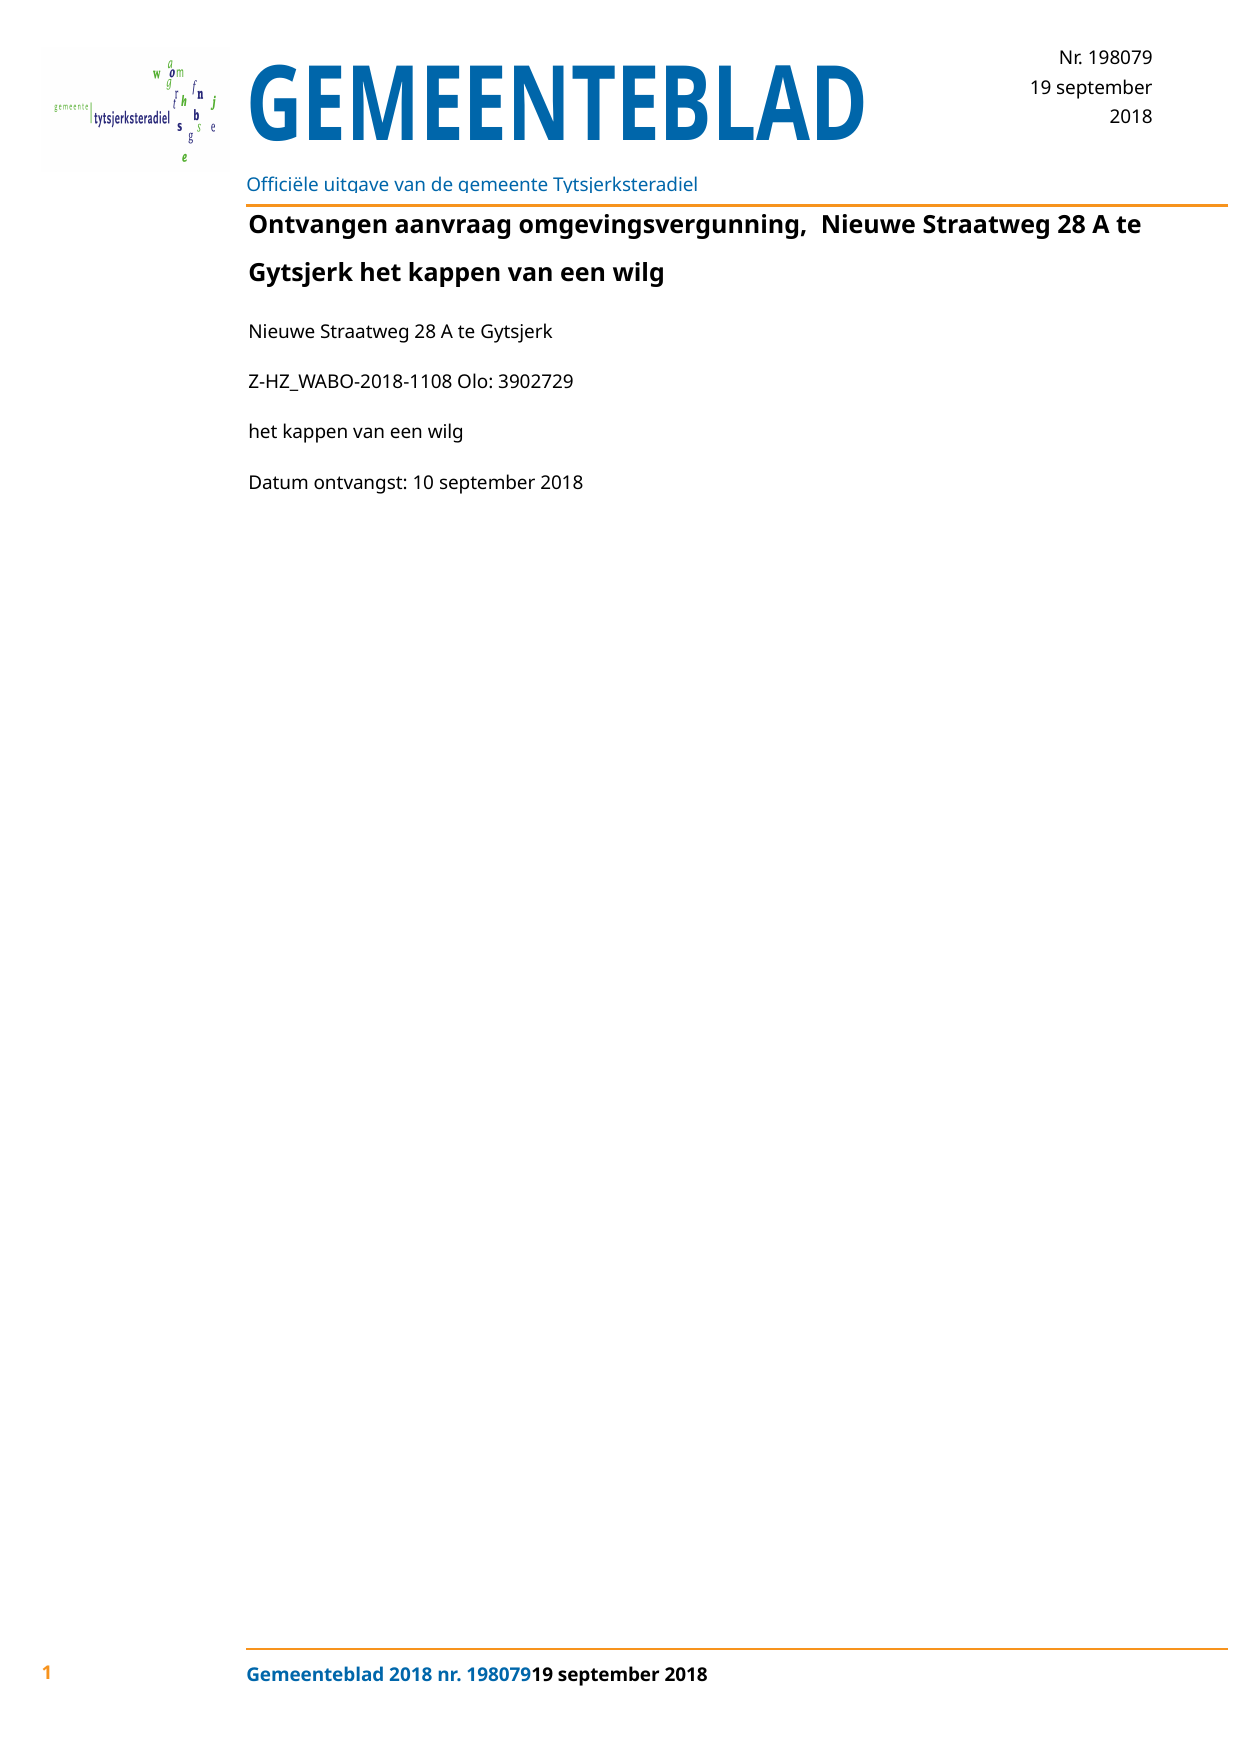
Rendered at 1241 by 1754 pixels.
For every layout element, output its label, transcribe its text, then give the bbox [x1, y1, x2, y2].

text het kappen van een wilg [248, 419, 1152, 444]
picture [41, 47, 231, 172]
text Z-HZ_WABO-2018-1108 Olo: 3902729 [248, 368, 1152, 394]
text Nieuwe Straatweg 28 A te Gytsjerk [248, 318, 1152, 344]
text Ontvangen aanvraag omgevingsvergunning, Nieuwe Straatweg 28 A te Gytsjerk het kappen van een wilg [248, 207, 1152, 288]
text Datum ontvangst: 10 september 2018 [248, 469, 1152, 495]
